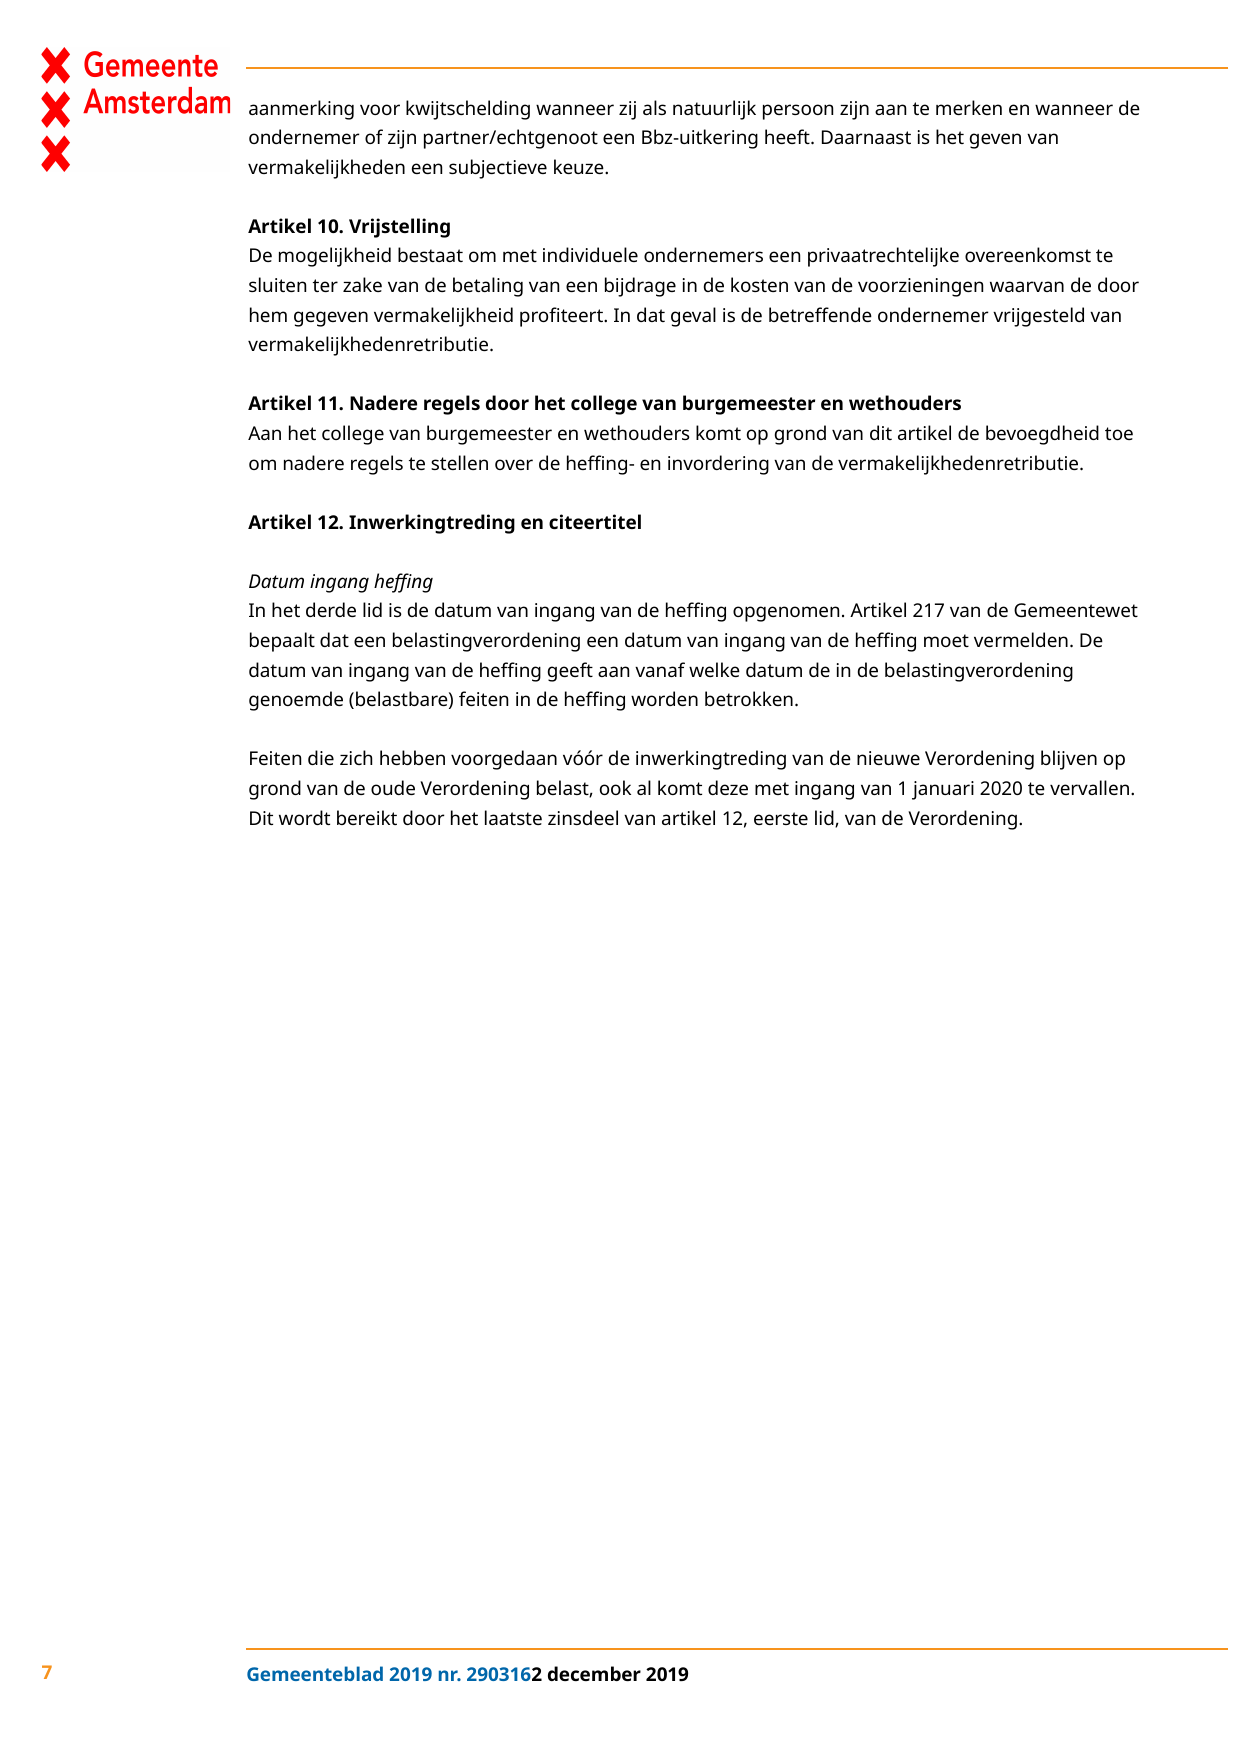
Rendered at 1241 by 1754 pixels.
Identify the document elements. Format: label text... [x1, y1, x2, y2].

text Artikel 11. Nadere regels door het college van burgemeester en wethouders [248, 391, 1152, 416]
text De mogelijkheid bestaat om met individuele ondernemers een privaatrechtelijke overeenkomst te sluiten ter zake van de betaling van een bijdrage in de kosten van de voorzieningen waarvan de door hem gegeven vermakelijkheid profiteert. In dat geval is de betreffende ondernemer vrijgesteld van vermakelijkhedenretributie. [248, 243, 1152, 357]
text Feiten die zich hebben voorgedaan vóór de inwerkingtreding van de nieuwe Verordening blijven op grond van de oude Verordening belast, ook al komt deze met ingang van 1 januari 2020 te vervallen. Dit wordt bereikt door het laatste zinsdeel van artikel 12, eerste lid, van de Verordening. [248, 746, 1152, 831]
picture [41, 47, 231, 172]
text In het derde lid is de datum van ingang van de heffing opgenomen. Artikel 217 van de Gemeentewet bepaalt dat een belastingverordening een datum van ingang van de heffing moet vermelden. De datum van ingang van de heffing geeft aan vanaf welke datum de in de belastingverordening genoemde (belastbare) feiten in de heffing worden betrokken. [248, 598, 1152, 712]
text aanmerking voor kwijtschelding wanneer zij als natuurlijk persoon zijn aan te merken en wanneer de ondernemer of zijn partner/echtgenoot een Bbz-uitkering heeft. Daarnaast is het geven van vermakelijkheden een subjectieve keuze. [248, 95, 1152, 180]
text Datum ingang heffing [248, 568, 1152, 594]
text Artikel 12. Inwerkingtreding en citeertitel [248, 509, 1152, 535]
text Artikel 10. Vrijstelling [248, 213, 1152, 239]
text Aan het college van burgemeester en wethouders komt op grond van dit artikel de bevoegdheid toe om nadere regels te stellen over de heffing- en invordering van de vermakelijkhedenretributie. [248, 420, 1152, 476]
